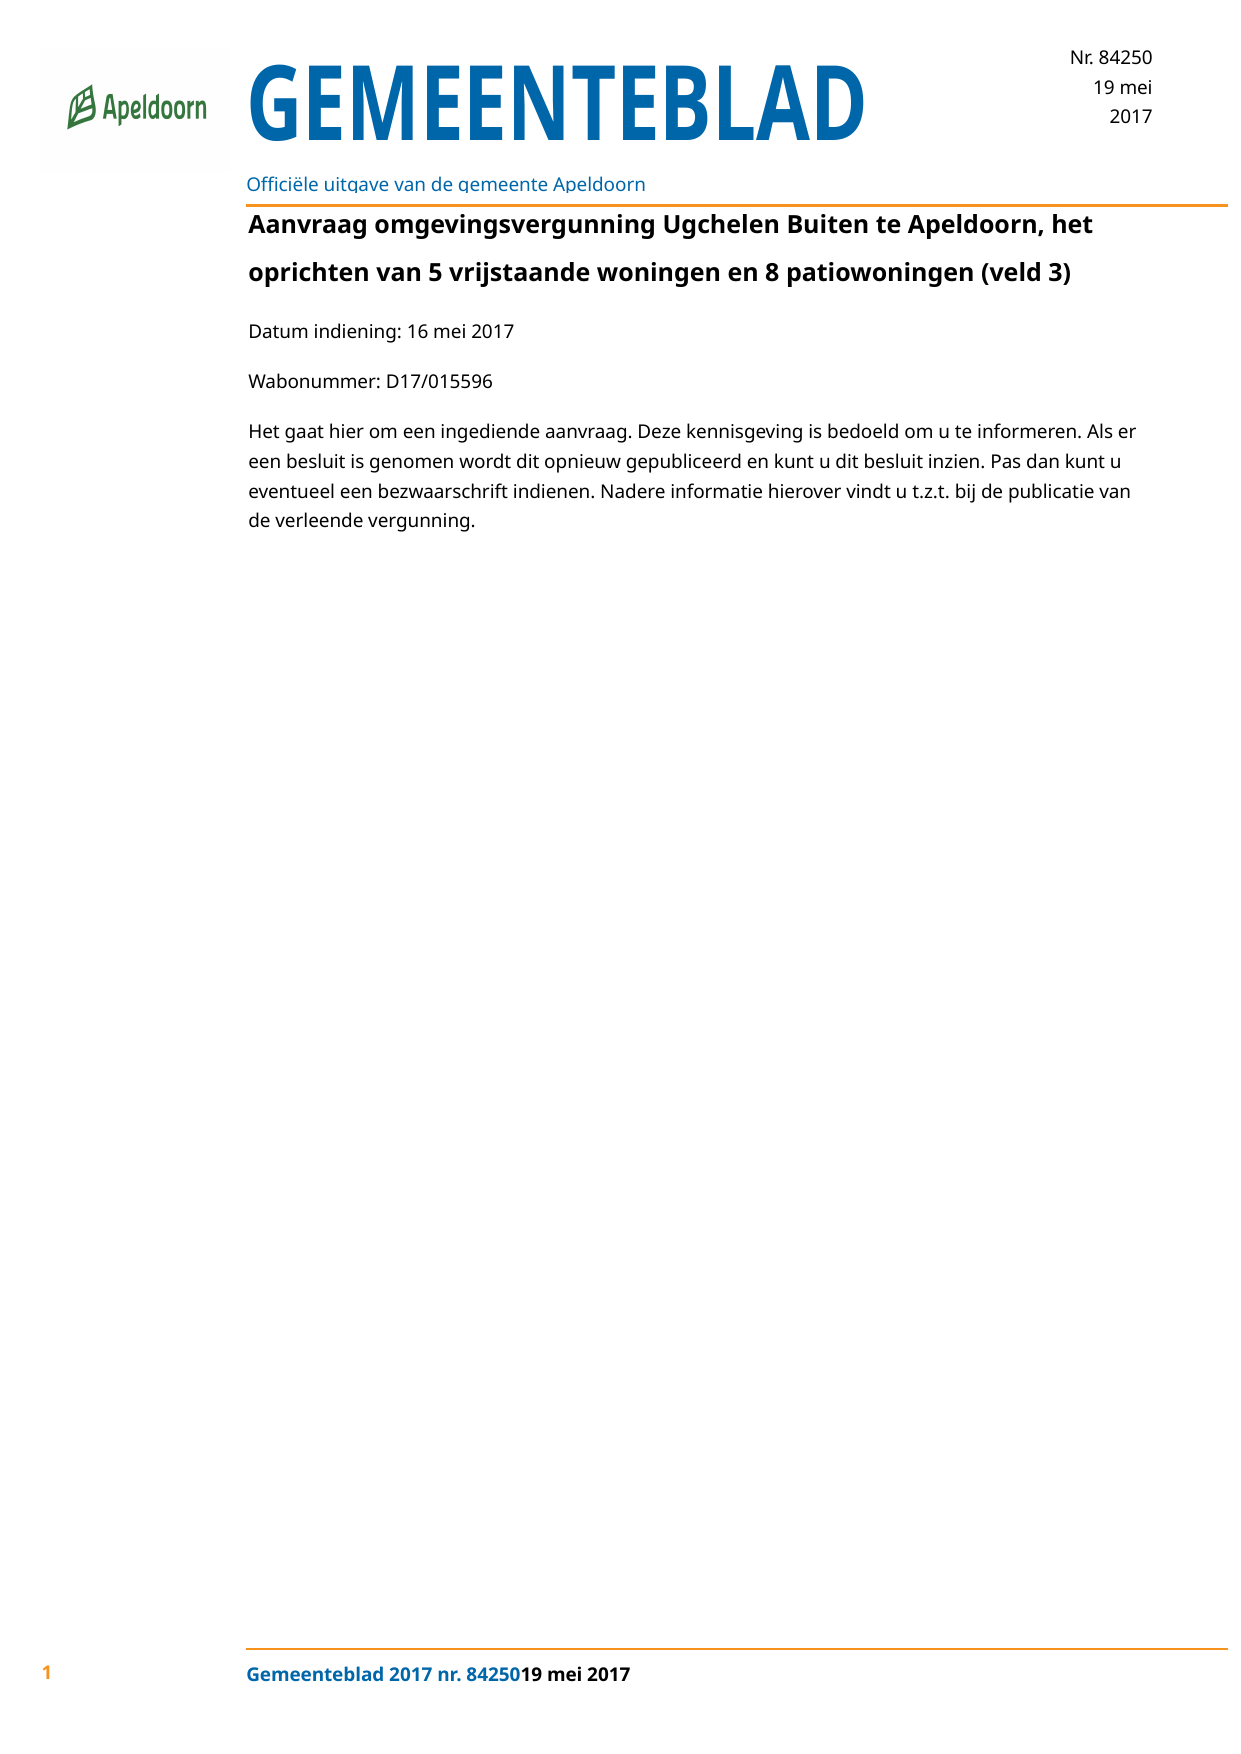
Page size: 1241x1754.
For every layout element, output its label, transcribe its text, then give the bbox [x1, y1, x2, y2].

text Het gaat hier om een ingediende aanvraag. Deze kennisgeving is bedoeld om u te informeren. Als er een besluit is genomen wordt dit opnieuw gepubliceerd en kunt u dit besluit inzien. Pas dan kunt u eventueel een bezwaarschrift indienen. Nadere informatie hierover vindt u t.z.t. bij de publicatie van de verleende vergunning. [248, 419, 1152, 533]
text Wabonummer: D17/015596 [248, 368, 1152, 394]
text Aanvraag omgevingsvergunning Ugchelen Buiten te Apeldoorn, het oprichten van 5 vrijstaande woningen en 8 patiowoningen (veld 3) [248, 207, 1152, 288]
text Datum indiening: 16 mei 2017 [248, 318, 1152, 344]
picture [41, 47, 231, 172]
